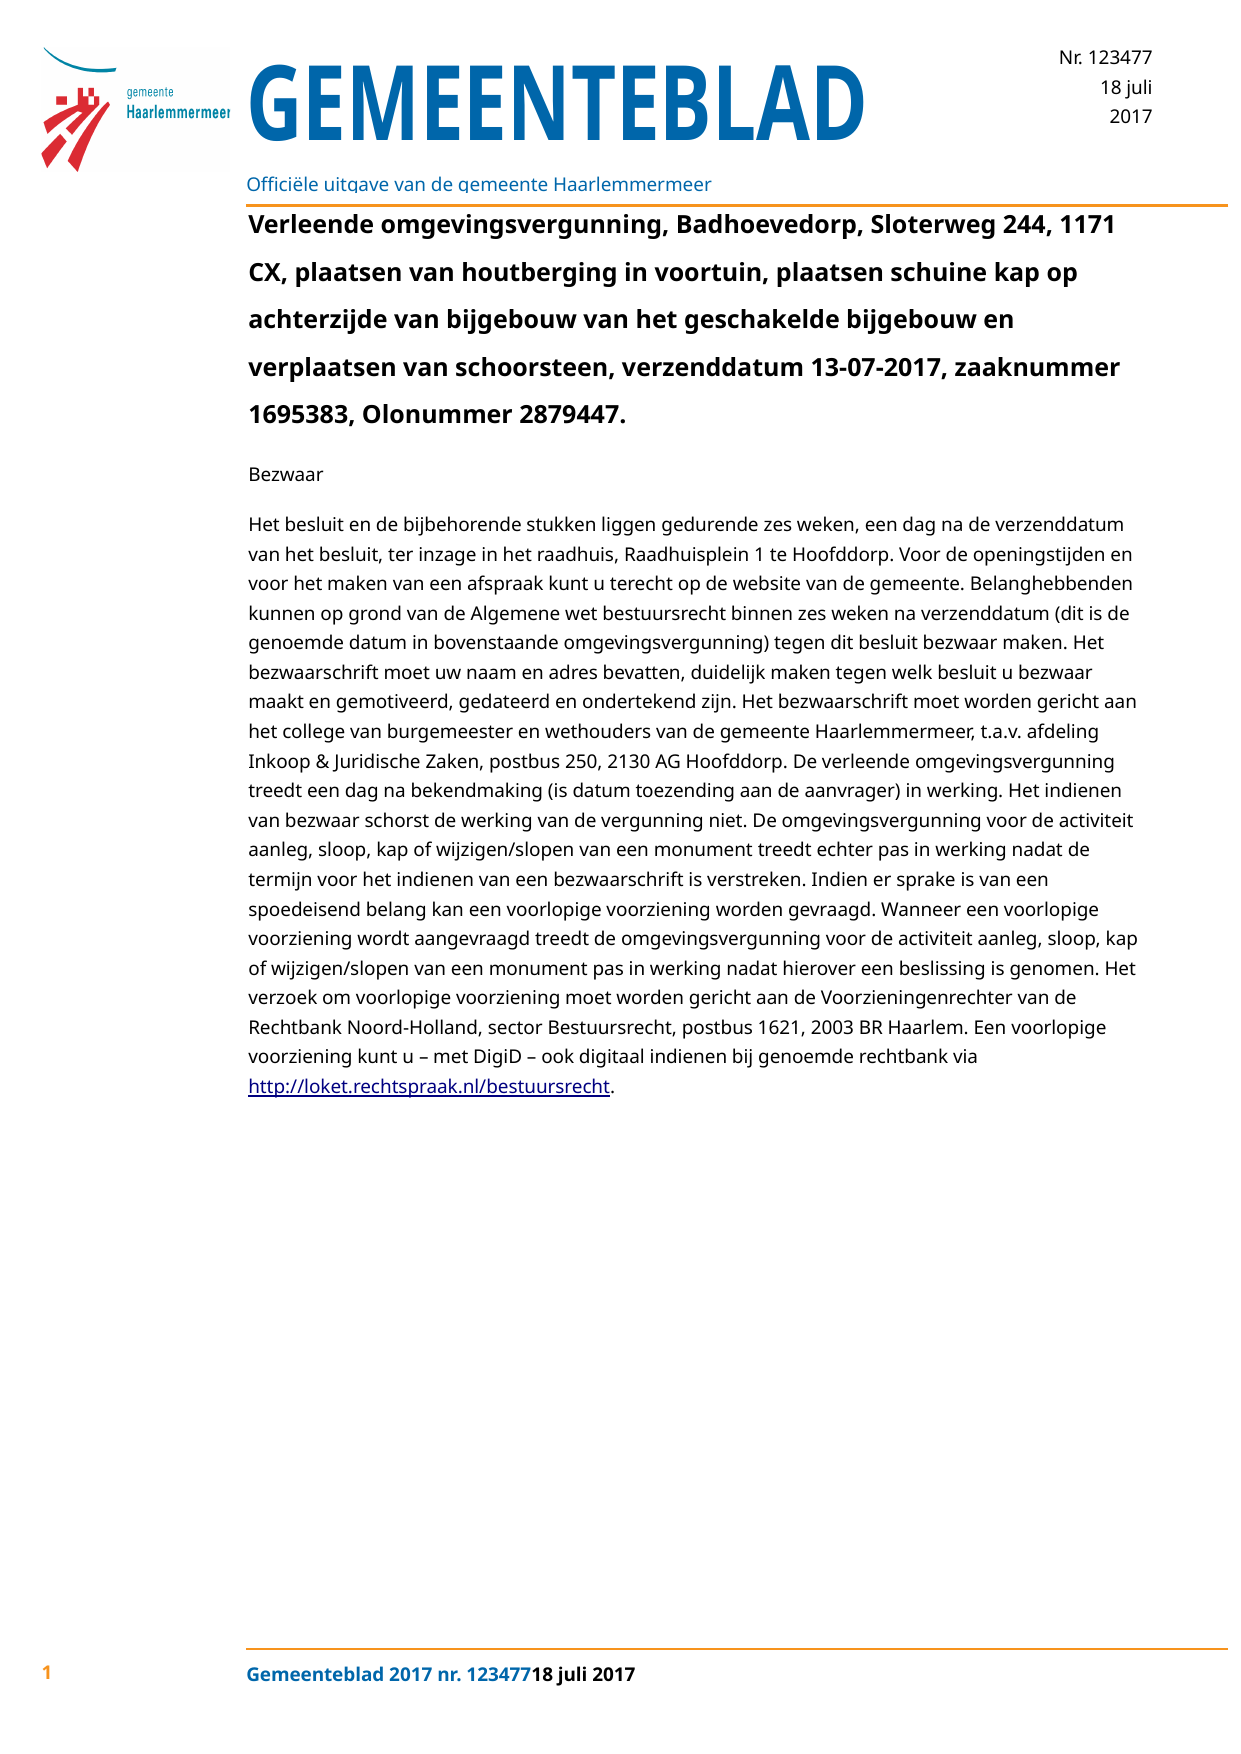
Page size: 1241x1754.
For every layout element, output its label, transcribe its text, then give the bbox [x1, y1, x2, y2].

text Bezwaar [248, 461, 1152, 486]
text Het besluit en de bijbehorende stukken liggen gedurende zes weken, een dag na de verzenddatum van het besluit, ter inzage in het raadhuis, Raadhuisplein 1 te Hoofddorp. Voor de openingstijden en voor het maken van een afspraak kunt u terecht op de website van de gemeente. Belanghebbenden kunnen op grond van de Algemene wet bestuursrecht binnen zes weken na verzenddatum (dit is de genoemde datum in bovenstaande omgevingsvergunning) tegen dit besluit bezwaar maken. Het bezwaarschrift moet uw naam en adres bevatten, duidelijk maken tegen welk besluit u bezwaar maakt en gemotiveerd, gedateerd en ondertekend zijn. Het bezwaarschrift moet worden gericht aan het college van burgemeester en wethouders van de gemeente Haarlemmermeer, t.a.v. afdeling Inkoop & Juridische Zaken, postbus 250, 2130 AG Hoofddorp. De verleende omgevingsvergunning treedt een dag na bekendmaking (is datum toezending aan de aanvrager) in werking. Het indienen van bezwaar schorst de werking van de vergunning niet. De omgevingsvergunning voor de activiteit aanleg, sloop, kap of wijzigen/slopen van een monument treedt echter pas in werking nadat de termijn voor het indienen van een bezwaarschrift is verstreken. Indien er sprake is van een spoedeisend belang kan een voorlopige voorziening worden gevraagd. Wanneer een voorlopige voorziening wordt aangevraagd treedt de omgevingsvergunning voor de activiteit aanleg, sloop, kap of wijzigen/slopen van een monument pas in werking nadat hierover een beslissing is genomen. Het verzoek om voorlopige voorziening moet worden gericht aan de Voorzieningenrechter van de Rechtbank Noord-Holland, sector Bestuursrecht, postbus 1621, 2003 BR Haarlem. Een voorlopige voorziening kunt u – met DigiD – ook digitaal indienen bij genoemde rechtbank via http://loket.rechtspraak.nl/bestuursrecht. [248, 511, 1152, 1099]
text Verleende omgevingsvergunning, Badhoevedorp, Sloterweg 244, 1171 CX, plaatsen van houtberging in voortuin, plaatsen schuine kap op achterzijde van bijgebouw van het geschakelde bijgebouw en verplaatsen van schoorsteen, verzenddatum 13-07-2017, zaaknummer 1695383, Olonummer 2879447. [248, 207, 1152, 431]
picture [41, 47, 231, 172]
